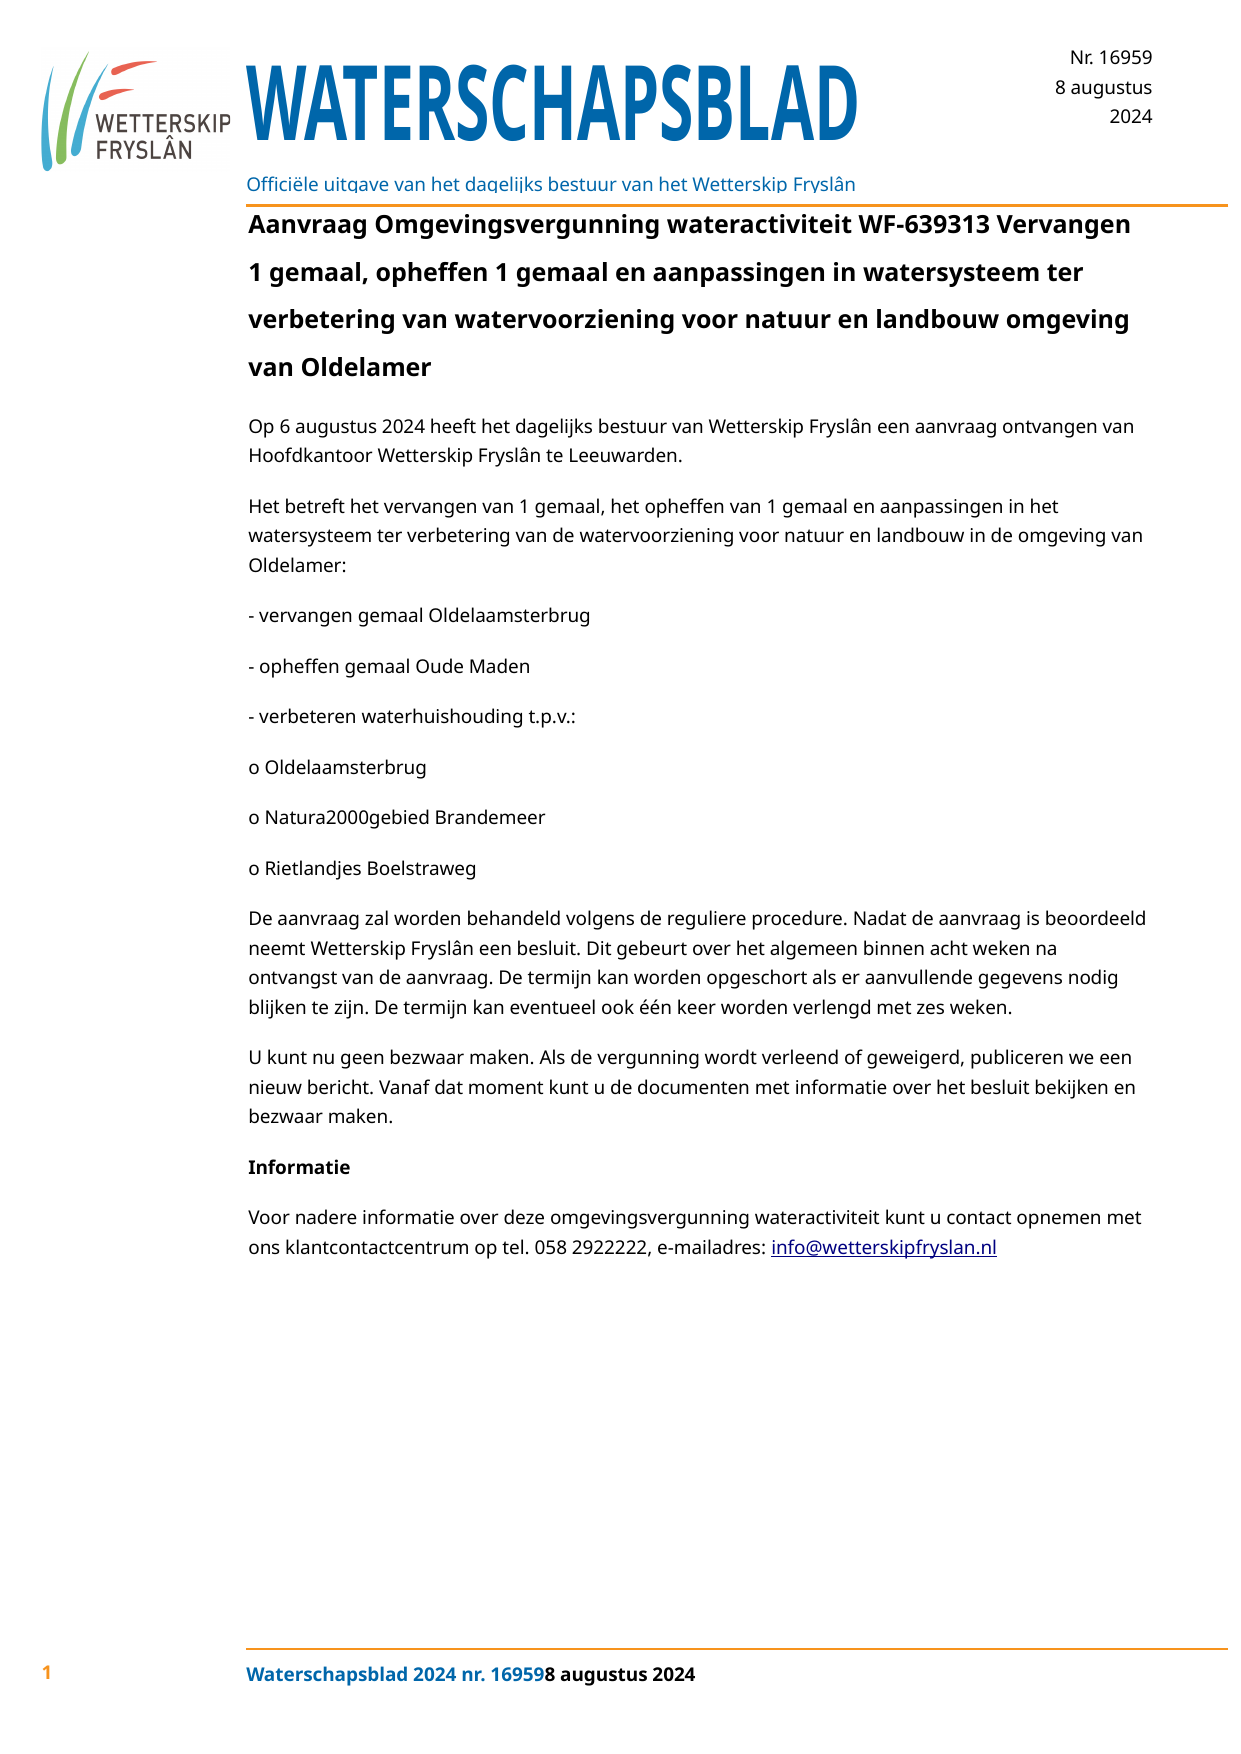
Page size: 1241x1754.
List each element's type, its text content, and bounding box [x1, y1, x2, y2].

text Aanvraag Omgevingsvergunning wateractiviteit WF-639313 Vervangen 1 gemaal, opheffen 1 gemaal en aanpassingen in watersysteem ter verbetering van watervoorziening voor natuur en landbouw omgeving van Oldelamer [248, 207, 1152, 384]
text Informatie [248, 1154, 1152, 1180]
text De aanvraag zal worden behandeld volgens de reguliere procedure. Nadat de aanvraag is beoordeeld neemt Wetterskip Fryslân een besluit. Dit gebeurt over het algemeen binnen acht weken na ontvangst van de aanvraag. De termijn kan worden opgeschort als er aanvullende gegevens nodig blijken te zijn. De termijn kan eventueel ook één keer worden verlengd met zes weken. [248, 905, 1152, 1020]
picture [41, 47, 231, 172]
text o Oldelaamsterbrug [248, 754, 1152, 780]
text - verbeteren waterhuishouding t.p.v.: [248, 703, 1152, 729]
text - opheffen gemaal Oude Maden [248, 653, 1152, 679]
text Het betreft het vervangen van 1 gemaal, het opheffen van 1 gemaal en aanpassingen in het watersysteem ter verbetering van de watervoorziening voor natuur en landbouw in de omgeving van Oldelamer: [248, 493, 1152, 578]
text Voor nadere informatie over deze omgevingsvergunning wateractiviteit kunt u contact opnemen met ons klantcontactcentrum op tel. 058 2922222, e-mailadres: info@wetterskipfryslan.nl [248, 1204, 1152, 1260]
text Op 6 augustus 2024 heeft het dagelijks bestuur van Wetterskip Fryslân een aanvraag ontvangen van Hoofdkantoor Wetterskip Fryslân te Leeuwarden. [248, 413, 1152, 468]
text o Natura2000gebied Brandemeer [248, 804, 1152, 830]
text - vervangen gemaal Oldelaamsterbrug [248, 603, 1152, 628]
text U kunt nu geen bezwaar maken. Als de vergunning wordt verleend of geweigerd, publiceren we een nieuw bericht. Vanaf dat moment kunt u de documenten met informatie over het besluit bekijken en bezwaar maken. [248, 1044, 1152, 1129]
text o Rietlandjes Boelstraweg [248, 855, 1152, 881]
